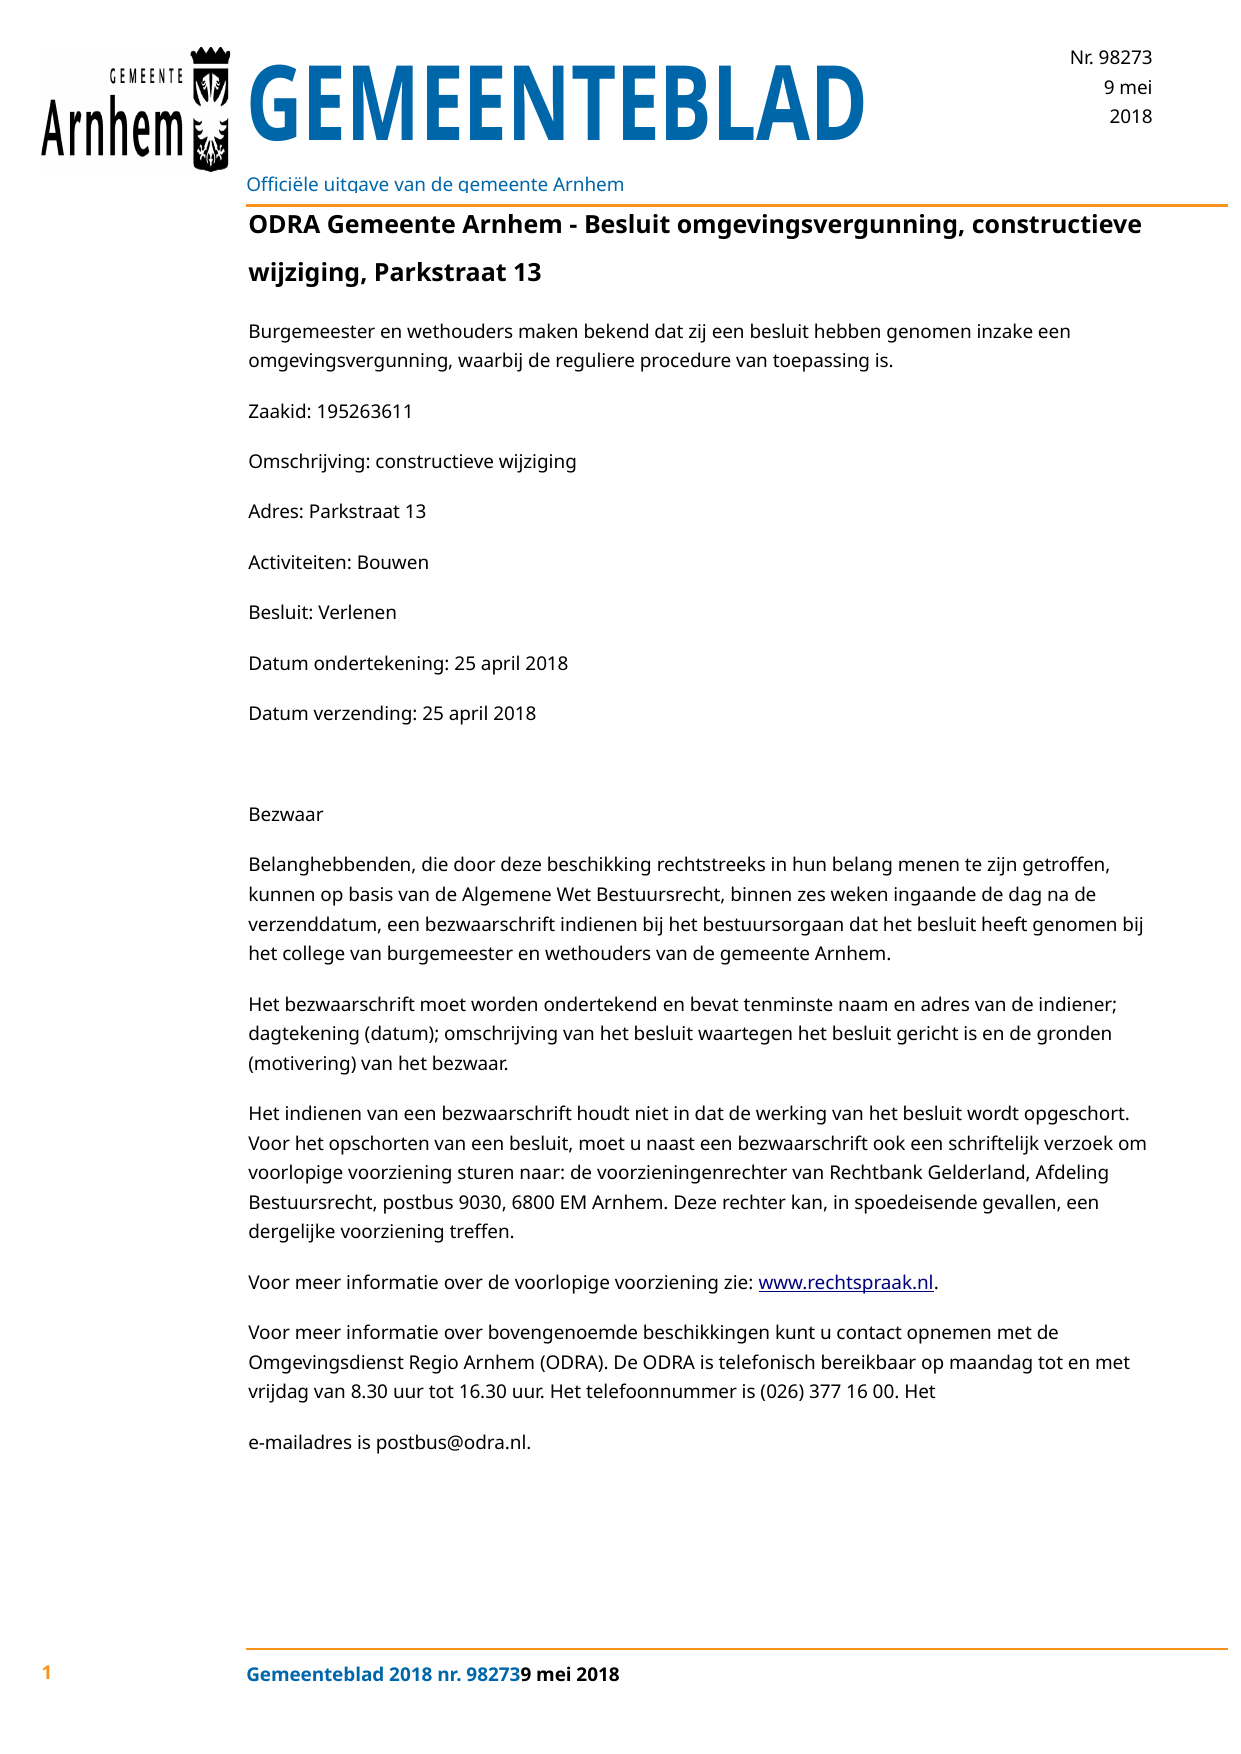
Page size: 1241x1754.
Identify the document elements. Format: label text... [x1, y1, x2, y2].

text Activiteiten: Bouwen [248, 549, 1152, 575]
text ODRA Gemeente Arnhem - Besluit omgevingsvergunning, constructieve wijziging, Parkstraat 13 [248, 207, 1152, 288]
text Datum verzending: 25 april 2018 [248, 700, 1152, 726]
text Voor meer informatie over de voorlopige voorziening zie: www.rechtspraak.nl. [248, 1269, 1152, 1295]
text Het indienen van een bezwaarschrift houdt niet in dat de werking van het besluit wordt opgeschort. Voor het opschorten van een besluit, moet u naast een bezwaarschrift ook een schriftelijk verzoek om voorlopige voorziening sturen naar: de voorzieningenrechter van Rechtbank Gelderland, Afdeling Bestuursrecht, postbus 9030, 6800 EM Arnhem. Deze rechter kan, in spoedeisende gevallen, een dergelijke voorziening treffen. [248, 1100, 1152, 1244]
text Bezwaar [248, 801, 1152, 827]
text Besluit: Verlenen [248, 599, 1152, 625]
picture [41, 47, 231, 172]
text Belanghebbenden, die door deze beschikking rechtstreeks in hun belang menen te zijn getroffen, kunnen op basis van de Algemene Wet Bestuursrecht, binnen zes weken ingaande de dag na de verzenddatum, een bezwaarschrift indienen bij het bestuursorgaan dat het besluit heeft genomen bij het college van burgemeester en wethouders van de gemeente Arnhem. [248, 852, 1152, 966]
text Omschrijving: constructieve wijziging [248, 448, 1152, 474]
text Adres: Parkstraat 13 [248, 499, 1152, 524]
text Zaakid: 195263611 [248, 398, 1152, 424]
text Datum ondertekening: 25 april 2018 [248, 650, 1152, 676]
text Het bezwaarschrift moet worden ondertekend en bevat tenminste naam en adres van de indiener; dagtekening (datum); omschrijving van het besluit waartegen het besluit gericht is en de gronden (motivering) van het bezwaar. [248, 991, 1152, 1076]
text Burgemeester en wethouders maken bekend dat zij een besluit hebben genomen inzake een omgevingsvergunning, waarbij de reguliere procedure van toepassing is. [248, 318, 1152, 373]
text Voor meer informatie over bovengenoemde beschikkingen kunt u contact opnemen met de Omgevingsdienst Regio Arnhem (ODRA). De ODRA is telefonisch bereikbaar op maandag tot en met vrijdag van 8.30 uur tot 16.30 uur. Het telefoonnummer is (026) 377 16 00. Het [248, 1319, 1152, 1404]
text e-mailadres is postbus@odra.nl. [248, 1429, 1152, 1455]
